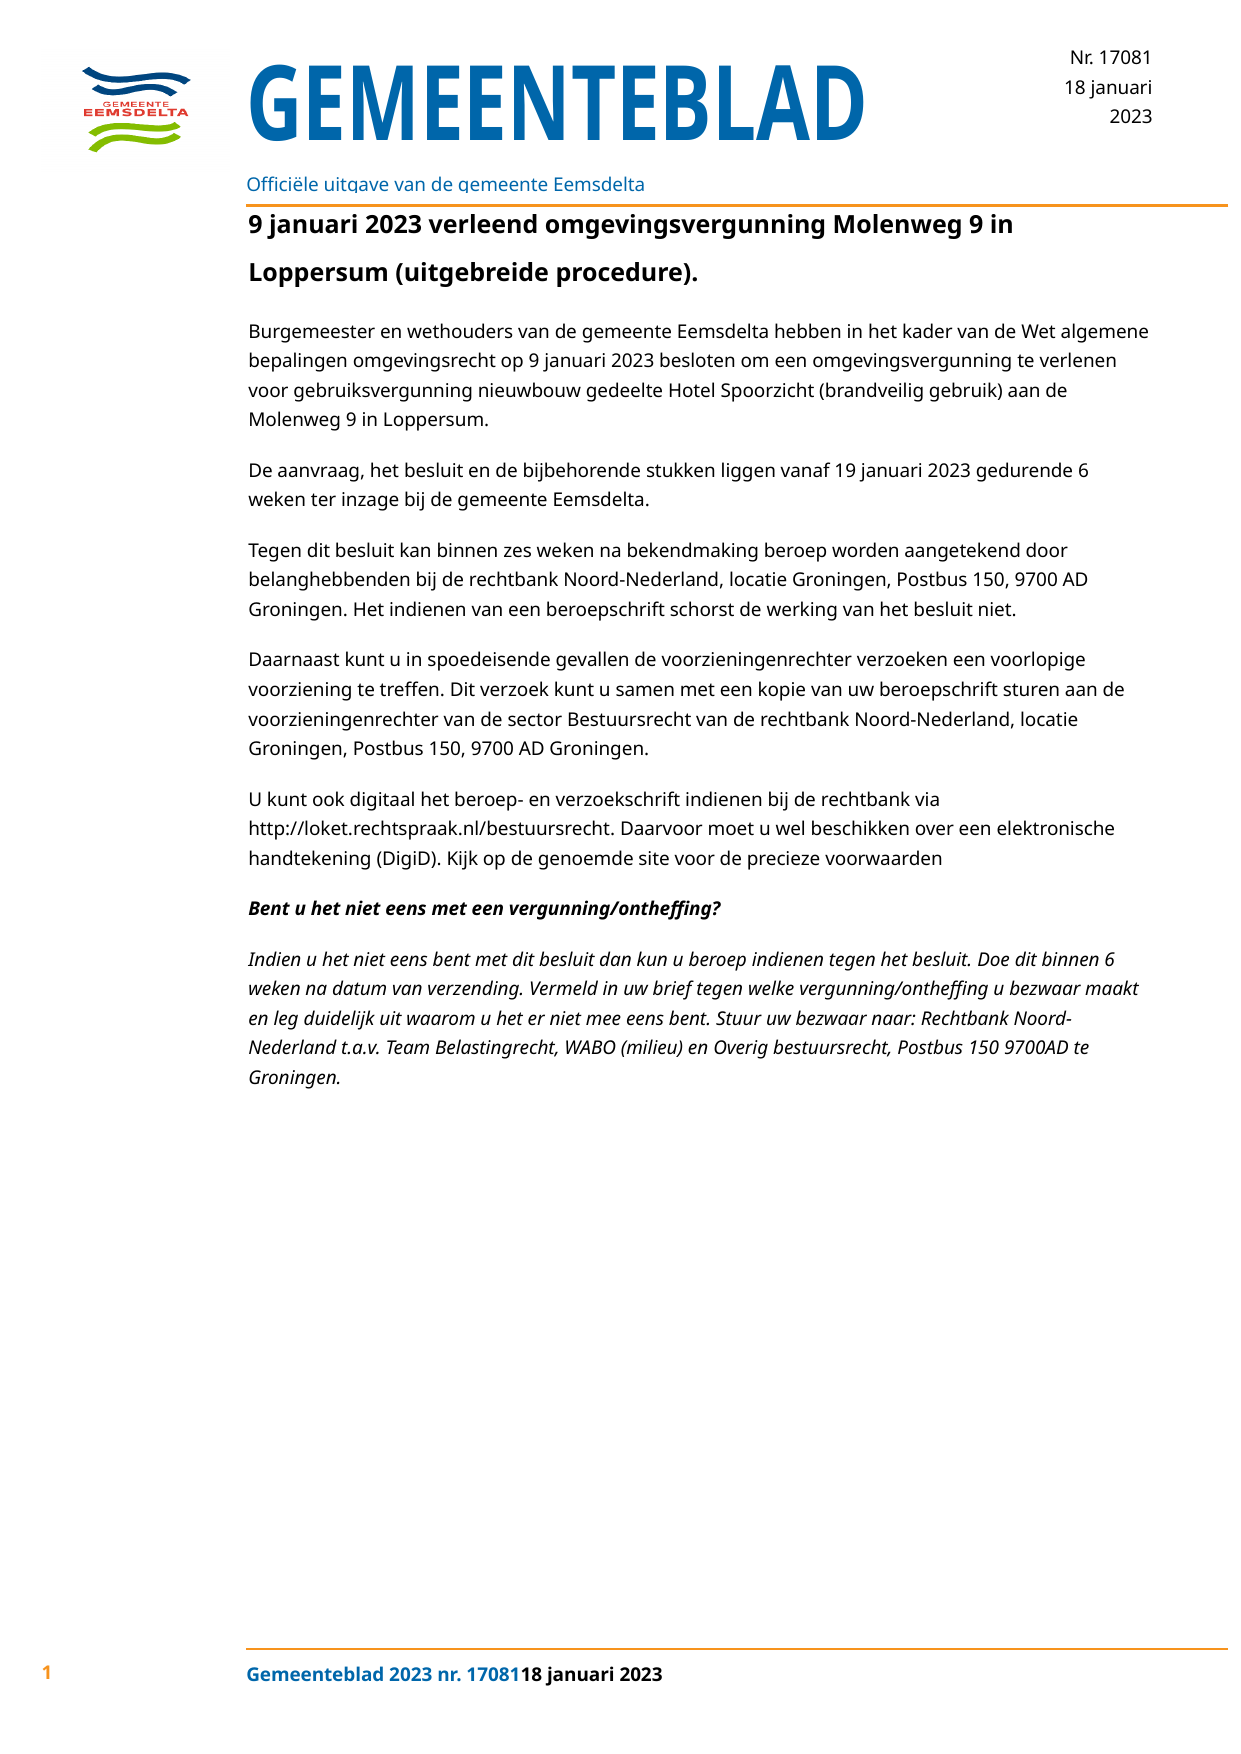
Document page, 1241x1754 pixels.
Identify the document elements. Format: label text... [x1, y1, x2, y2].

text Bent u het niet eens met een vergunning/ontheffing? [248, 895, 1152, 921]
text 9 januari 2023 verleend omgevingsvergunning Molenweg 9 in Loppersum (uitgebreide procedure). [248, 207, 1152, 288]
text U kunt ook digitaal het beroep- en verzoekschrift indienen bij de rechtbank via http://loket.rechtspraak.nl/bestuursrecht. Daarvoor moet u wel beschikken over een elektronische handtekening (DigiD). Kijk op de genoemde site voor de precieze voorwaarden [248, 786, 1152, 871]
text Indien u het niet eens bent met dit besluit dan kun u beroep indienen tegen het besluit. Doe dit binnen 6 weken na datum van verzending. Vermeld in uw brief tegen welke vergunning/ontheffing u bezwaar maakt en leg duidelijk uit waarom u het er niet mee eens bent. Stuur uw bezwaar naar: Rechtbank Noord-Nederland t.a.v. Team Belastingrecht, WABO (milieu) en Overig bestuursrecht, Postbus 150 9700AD te Groningen. [248, 946, 1152, 1090]
text Daarnaast kunt u in spoedeisende gevallen de voorzieningenrechter verzoeken een voorlopige voorziening te treffen. Dit verzoek kunt u samen met een kopie van uw beroepschrift sturen aan de voorzieningenrechter van de sector Bestuursrecht van de rechtbank Noord-Nederland, locatie Groningen, Postbus 150, 9700 AD Groningen. [248, 647, 1152, 761]
text Tegen dit besluit kan binnen zes weken na bekendmaking beroep worden aangetekend door belanghebbenden bij de rechtbank Noord-Nederland, locatie Groningen, Postbus 150, 9700 AD Groningen. Het indienen van een beroepschrift schorst de werking van het besluit niet. [248, 537, 1152, 622]
text De aanvraag, het besluit en de bijbehorende stukken liggen vanaf 19 januari 2023 gedurende 6 weken ter inzage bij de gemeente Eemsdelta. [248, 457, 1152, 512]
text Burgemeester en wethouders van de gemeente Eemsdelta hebben in het kader van de Wet algemene bepalingen omgevingsrecht op 9 januari 2023 besloten om een omgevingsvergunning te verlenen voor gebruiksvergunning nieuwbouw gedeelte Hotel Spoorzicht (brandveilig gebruik) aan de Molenweg 9 in Loppersum. [248, 318, 1152, 432]
picture [41, 47, 231, 172]
